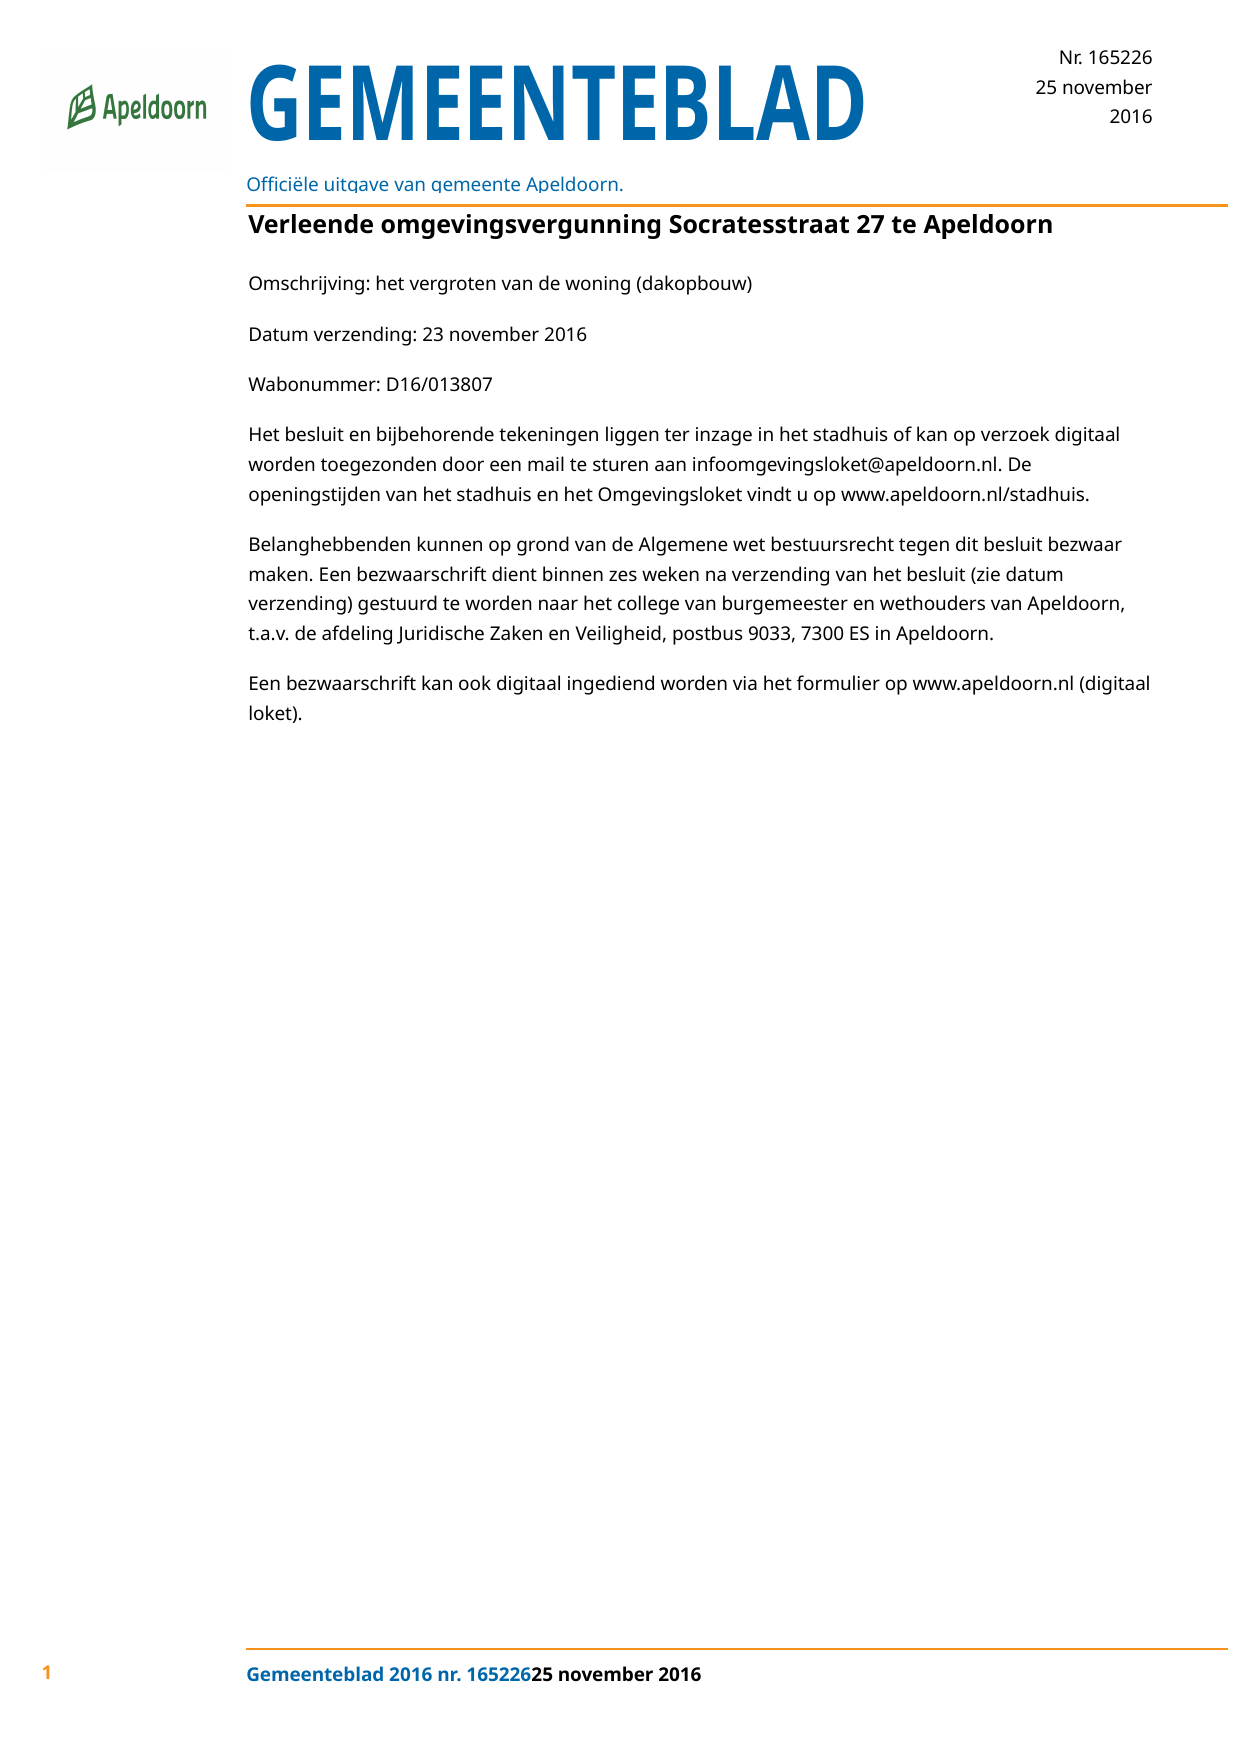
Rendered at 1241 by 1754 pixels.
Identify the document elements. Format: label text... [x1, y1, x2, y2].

text Het besluit en bijbehorende tekeningen liggen ter inzage in het stadhuis of kan op verzoek digitaal worden toegezonden door een mail te sturen aan infoomgevingsloket@apeldoorn.nl. De openingstijden van het stadhuis en het Omgevingsloket vindt u op www.apeldoorn.nl/stadhuis. [248, 422, 1152, 506]
text Belanghebbenden kunnen op grond van de Algemene wet bestuursrecht tegen dit besluit bezwaar maken. Een bezwaarschrift dient binnen zes weken na verzending van het besluit (zie datum verzending) gestuurd te worden naar het college van burgemeester en wethouders van Apeldoorn, t.a.v. de afdeling Juridische Zaken en Veiligheid, postbus 9033, 7300 ES in Apeldoorn. [248, 531, 1152, 646]
text Wabonummer: D16/013807 [248, 371, 1152, 397]
text Een bezwaarschrift kan ook digitaal ingediend worden via het formulier op www.apeldoorn.nl (digitaal loket). [248, 670, 1152, 726]
text Omschrijving: het vergroten van de woning (dakopbouw) [248, 270, 1152, 296]
text Datum verzending: 23 november 2016 [248, 321, 1152, 346]
picture [41, 47, 231, 172]
text Verleende omgevingsvergunning Socratesstraat 27 te Apeldoorn [248, 207, 1152, 241]
